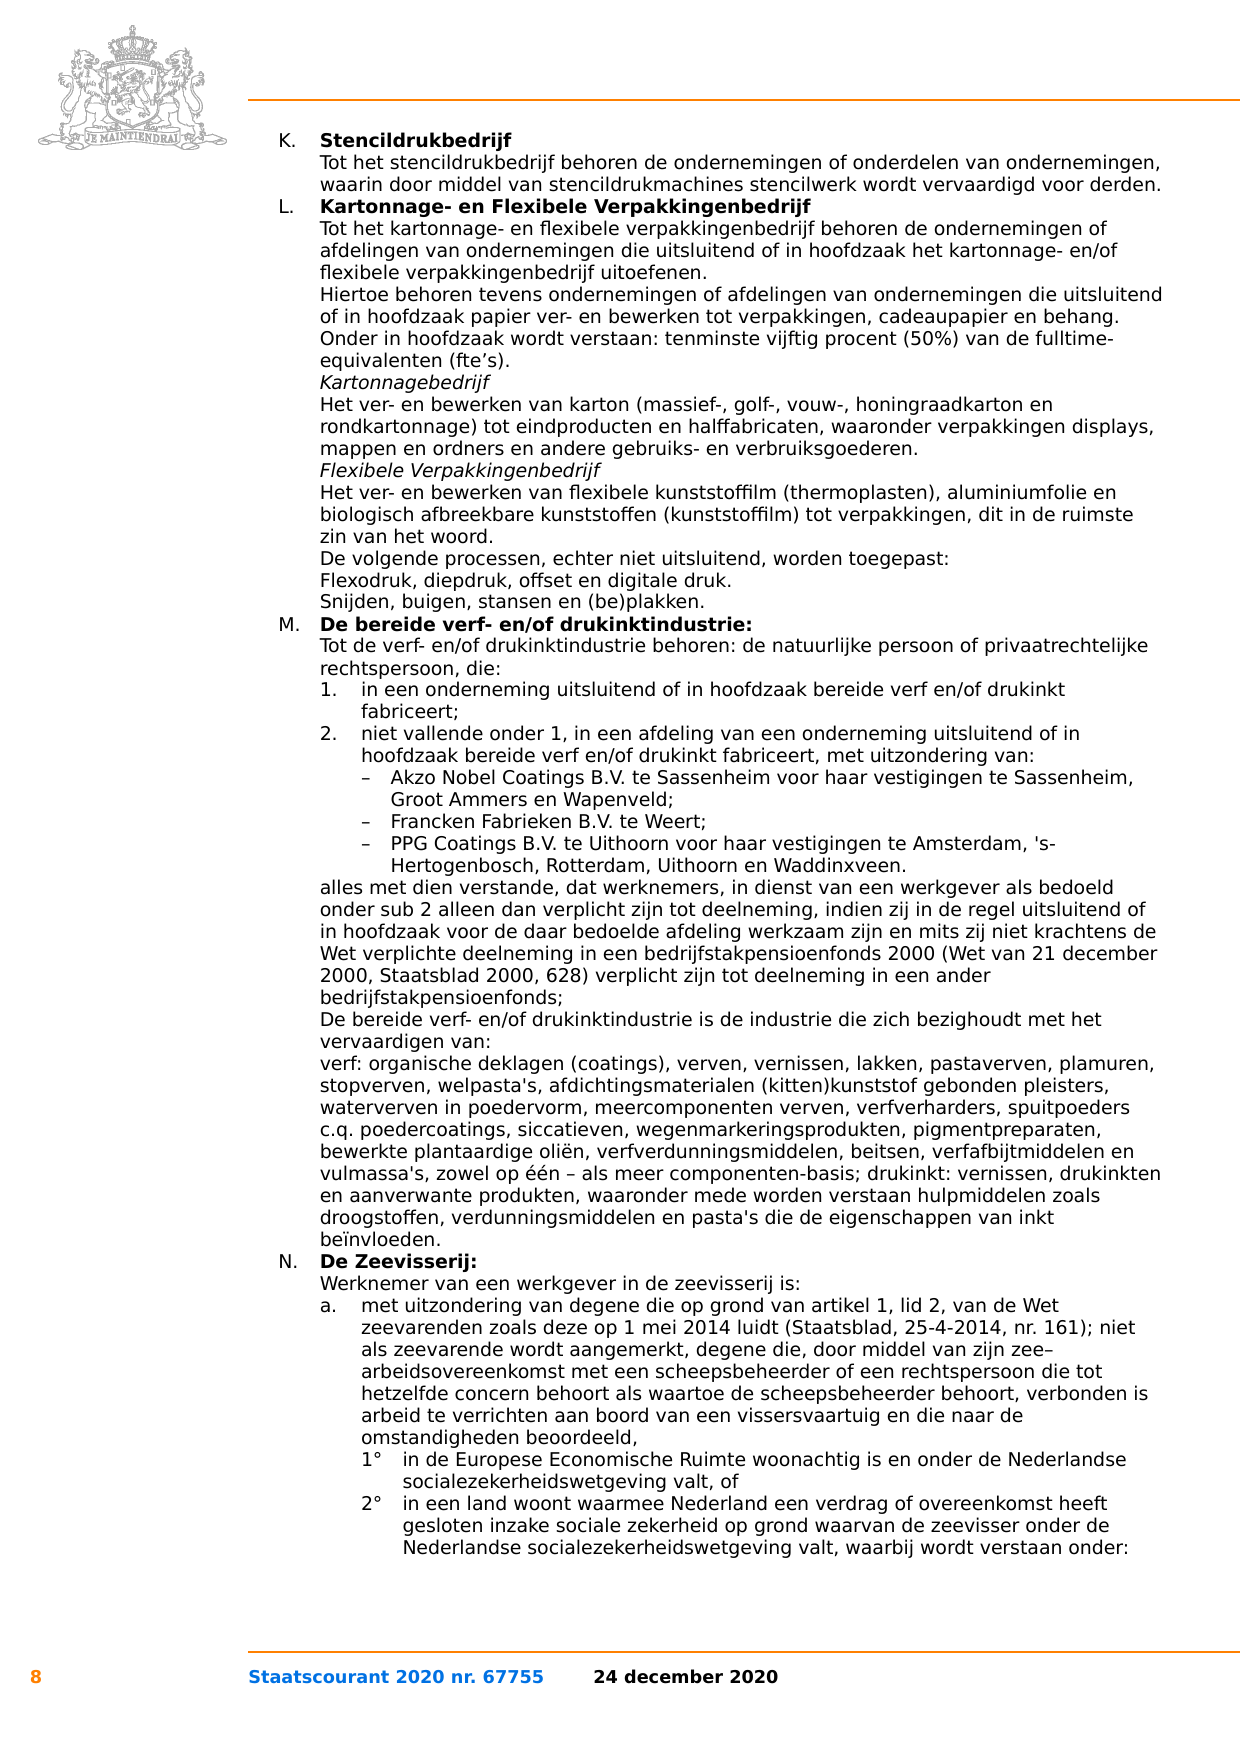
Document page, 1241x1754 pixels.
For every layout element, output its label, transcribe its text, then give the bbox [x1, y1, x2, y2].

text 2. niet vallende onder 1, in een afdeling van een onderneming uitsluitend of in hoofdzaak bereide verf en/of drukinkt fabriceert, met uitzondering van: [319, 723, 1163, 767]
text – Akzo Nobel Coatings B.V. te Sassenheim voor haar vestigingen te Sassenheim, Groot Ammers en Wapenveld; [361, 767, 1163, 811]
text Tot de verf- en/of drukinktindustrie behoren: de natuurlijke persoon of privaatrechtelijke rechtspersoon, die: [319, 635, 1163, 679]
text Werknemer van een werkgever in de zeevisserij is: [319, 1273, 1163, 1295]
text Snijden, buigen, stansen en (be)plakken. [319, 591, 1163, 613]
text Tot het stencildrukbedrijf behoren de ondernemingen of onderdelen van ondernemingen, waarin door middel van stencildrukmachines stencilwerk wordt vervaardigd voor derden. [319, 152, 1163, 196]
text L. Kartonnage- en Flexibele Verpakkingenbedrijf [278, 196, 1163, 218]
text K. Stencildrukbedrijf [278, 130, 1163, 152]
picture [38, 25, 227, 150]
text alles met dien verstande, dat werknemers, in dienst van een werkgever als bedoeld onder sub 2 alleen dan verplicht zijn tot deelneming, indien zij in de regel uitsluitend of in hoofdzaak voor de daar bedoelde afdeling werkzaam zijn en mits zij niet krachtens de Wet verplichte deelneming in een bedrijfstakpensioenfonds 2000 (Wet van 21 december 2000, Staatsblad 2000, 628) verplicht zijn tot deelneming in een ander bedrijfstakpensioenfonds; [319, 877, 1163, 1009]
text – PPG Coatings B.V. te Uithoorn voor haar vestigingen te Amsterdam, 's-Hertogenbosch, Rotterdam, Uithoorn en Waddinxveen. [361, 833, 1163, 877]
text a. met uitzondering van degene die op grond van artikel 1, lid 2, van de Wet zeevarenden zoals deze op 1 mei 2014 luidt (Staatsblad, 25-4-2014, nr. 161); niet als zeevarende wordt aangemerkt, degene die, door middel van zijn zee–arbeidsovereenkomst met een scheepsbeheerder of een rechtspersoon die tot hetzelfde concern behoort als waartoe de scheepsbeheerder behoort, verbonden is arbeid te verrichten aan boord van een vissersvaartuig en die naar de omstandigheden beoordeeld, [319, 1295, 1163, 1449]
text Kartonnagebedrijf [319, 372, 1163, 394]
text 1° in de Europese Economische Ruimte woonachtig is en onder de Nederlandse socialezekerheidswetgeving valt, of [361, 1449, 1163, 1493]
text 1. in een onderneming uitsluitend of in hoofdzaak bereide verf en/of drukinkt fabriceert; [319, 679, 1163, 723]
text Flexodruk, diepdruk, offset en digitale druk. [319, 569, 1163, 591]
text De volgende processen, echter niet uitsluitend, worden toegepast: [319, 547, 1163, 569]
text Onder in hoofdzaak wordt verstaan: tenminste vijftig procent (50%) van de fulltime-equivalenten (fte’s). [319, 328, 1163, 372]
text Tot het kartonnage- en flexibele verpakkingenbedrijf behoren de ondernemingen of afdelingen van ondernemingen die uitsluitend of in hoofdzaak het kartonnage- en/of flexibele verpakkingenbedrijf uitoefenen. [319, 218, 1163, 284]
text De bereide verf- en/of drukinktindustrie is de industrie die zich bezighoudt met het vervaardigen van: [319, 1009, 1163, 1053]
text Flexibele Verpakkingenbedrijf [319, 459, 1163, 482]
text Het ver- en bewerken van flexibele kunststoffilm (thermoplasten), aluminiumfolie en biologisch afbreekbare kunststoffen (kunststoffilm) tot verpakkingen, dit in de ruimste zin van het woord. [319, 482, 1163, 547]
text Het ver- en bewerken van karton (massief-, golf-, vouw-, honingraadkarton en rondkartonnage) tot eindproducten en halffabricaten, waaronder verpakkingen displays, mappen en ordners en andere gebruiks- en verbruiksgoederen. [319, 394, 1163, 459]
text N. De Zeevisserij: [278, 1251, 1163, 1273]
text Hiertoe behoren tevens ondernemingen of afdelingen van ondernemingen die uitsluitend of in hoofdzaak papier ver- en bewerken tot verpakkingen, cadeaupapier en behang. [319, 284, 1163, 328]
text 2° in een land woont waarmee Nederland een verdrag of overeenkomst heeft gesloten inzake sociale zekerheid op grond waarvan de zeevisser onder de Nederlandse socialezekerheidswetgeving valt, waarbij wordt verstaan onder: [361, 1493, 1163, 1558]
text – Francken Fabrieken B.V. te Weert; [361, 811, 1163, 833]
text M. De bereide verf- en/of drukinktindustrie: [278, 613, 1163, 635]
text verf: organische deklagen (coatings), verven, vernissen, lakken, pastaverven, plamuren, stopverven, welpasta's, afdichtingsmaterialen (kitten)kunststof gebonden pleisters, waterverven in poedervorm, meercomponenten verven, verfverharders, spuitpoeders c.q. poedercoatings, siccatieven, wegenmarkeringsprodukten, pigmentpreparaten, bewerkte plantaardige oliën, verfverdunningsmiddelen, beitsen, verfafbijtmiddelen en vulmassa's, zowel op één – als meer componenten-basis; drukinkt: vernissen, drukinkten en aanverwante produkten, waaronder mede worden verstaan hulpmiddelen zoals droogstoffen, verdunningsmiddelen en pasta's die de eigenschappen van inkt beïnvloeden. [319, 1053, 1163, 1251]
